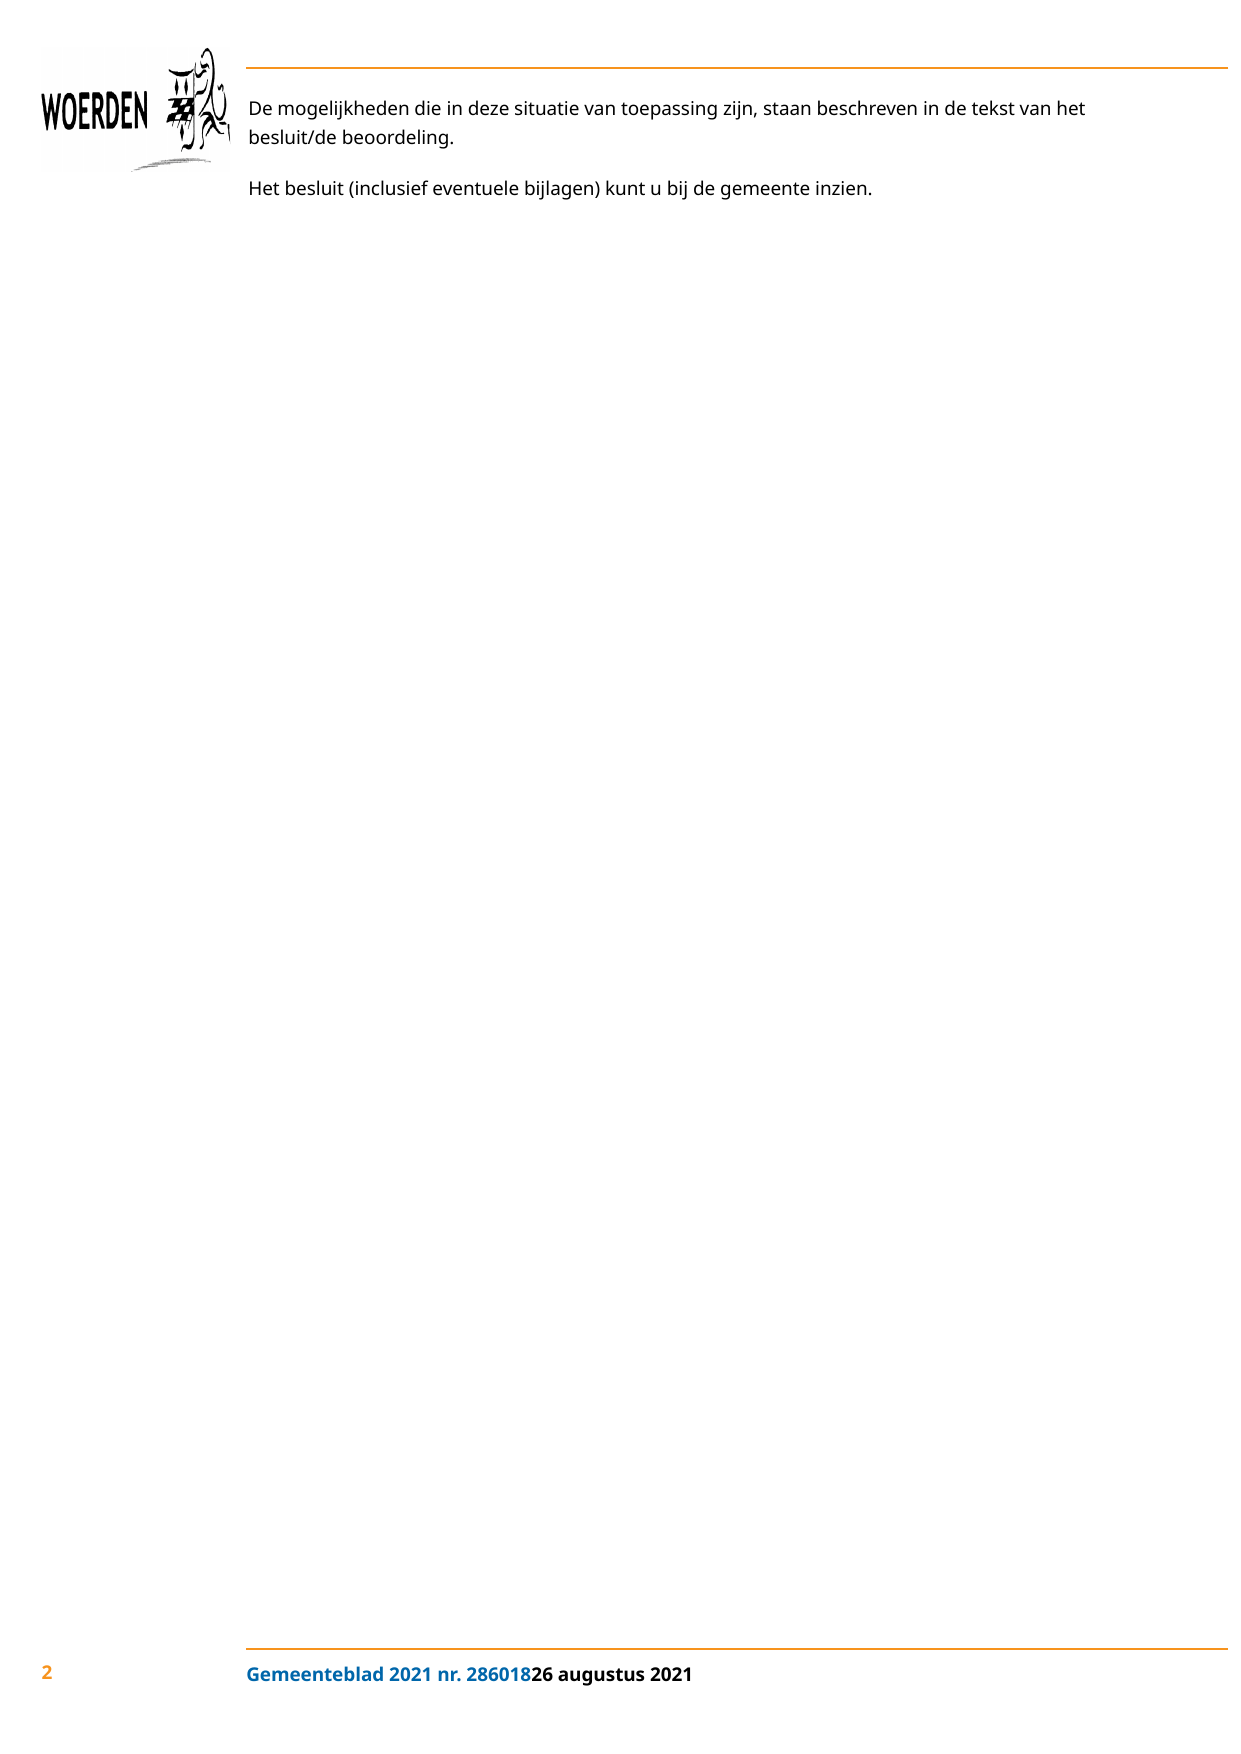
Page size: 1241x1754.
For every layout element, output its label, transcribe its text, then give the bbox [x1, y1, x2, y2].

text Het besluit (inclusief eventuele bijlagen) kunt u bij de gemeente inzien. [248, 175, 1152, 201]
text De mogelijkheden die in deze situatie van toepassing zijn, staan beschreven in de tekst van het besluit/de beoordeling. [248, 95, 1152, 150]
picture [41, 47, 231, 172]
